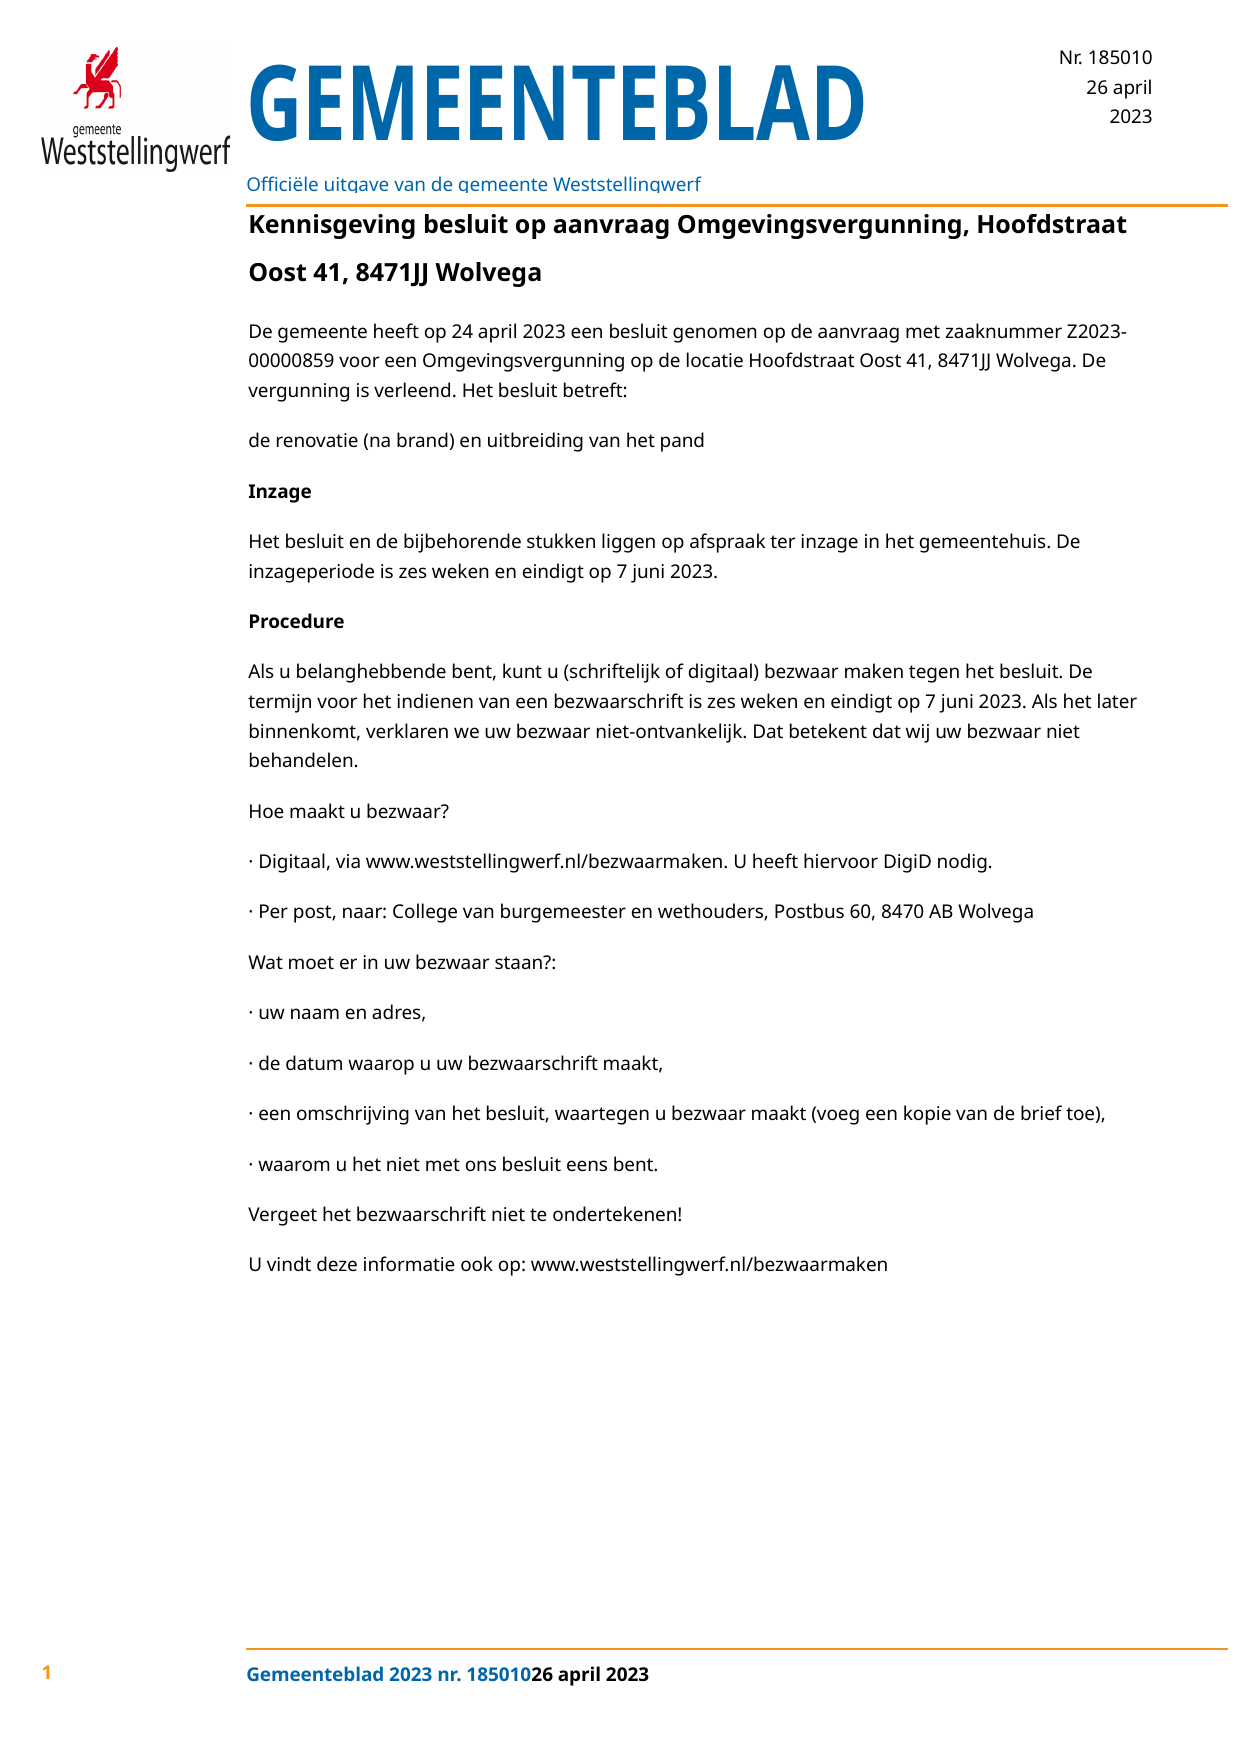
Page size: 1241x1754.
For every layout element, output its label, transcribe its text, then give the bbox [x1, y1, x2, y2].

text Het besluit en de bijbehorende stukken liggen op afspraak ter inzage in het gemeentehuis. De inzageperiode is zes weken en eindigt op 7 juni 2023. [248, 528, 1152, 584]
text · waarom u het niet met ons besluit eens bent. [248, 1151, 1152, 1177]
text · de datum waarop u uw bezwaarschrift maakt, [248, 1050, 1152, 1076]
text Als u belanghebbende bent, kunt u (schriftelijk of digitaal) bezwaar maken tegen het besluit. De termijn voor het indienen van een bezwaarschrift is zes weken en eindigt op 7 juni 2023. Als het later binnenkomt, verklaren we uw bezwaar niet-ontvankelijk. Dat betekent dat wij uw bezwaar niet behandelen. [248, 659, 1152, 773]
text · een omschrijving van het besluit, waartegen u bezwaar maakt (voeg een kopie van de brief toe), [248, 1100, 1152, 1126]
text · Digitaal, via www.weststellingwerf.nl/bezwaarmaken. U heeft hiervoor DigiD nodig. [248, 848, 1152, 874]
text Hoe maakt u bezwaar? [248, 798, 1152, 824]
text De gemeente heeft op 24 april 2023 een besluit genomen op de aanvraag met zaaknummer Z2023-00000859 voor een Omgevingsvergunning op de locatie Hoofdstraat Oost 41, 8471JJ Wolvega. De vergunning is verleend. Het besluit betreft: [248, 318, 1152, 403]
text · Per post, naar: College van burgemeester en wethouders, Postbus 60, 8470 AB Wolvega [248, 899, 1152, 924]
picture [41, 47, 231, 172]
text · uw naam en adres, [248, 999, 1152, 1025]
text de renovatie (na brand) en uitbreiding van het pand [248, 427, 1152, 453]
text Inzage [248, 478, 1152, 504]
text U vindt deze informatie ook op: www.weststellingwerf.nl/bezwaarmaken [248, 1252, 1152, 1277]
text Procedure [248, 608, 1152, 634]
text Wat moet er in uw bezwaar staan?: [248, 949, 1152, 975]
text Vergeet het bezwaarschrift niet te ondertekenen! [248, 1201, 1152, 1227]
text Kennisgeving besluit op aanvraag Omgevingsvergunning, Hoofdstraat Oost 41, 8471JJ Wolvega [248, 207, 1152, 288]
